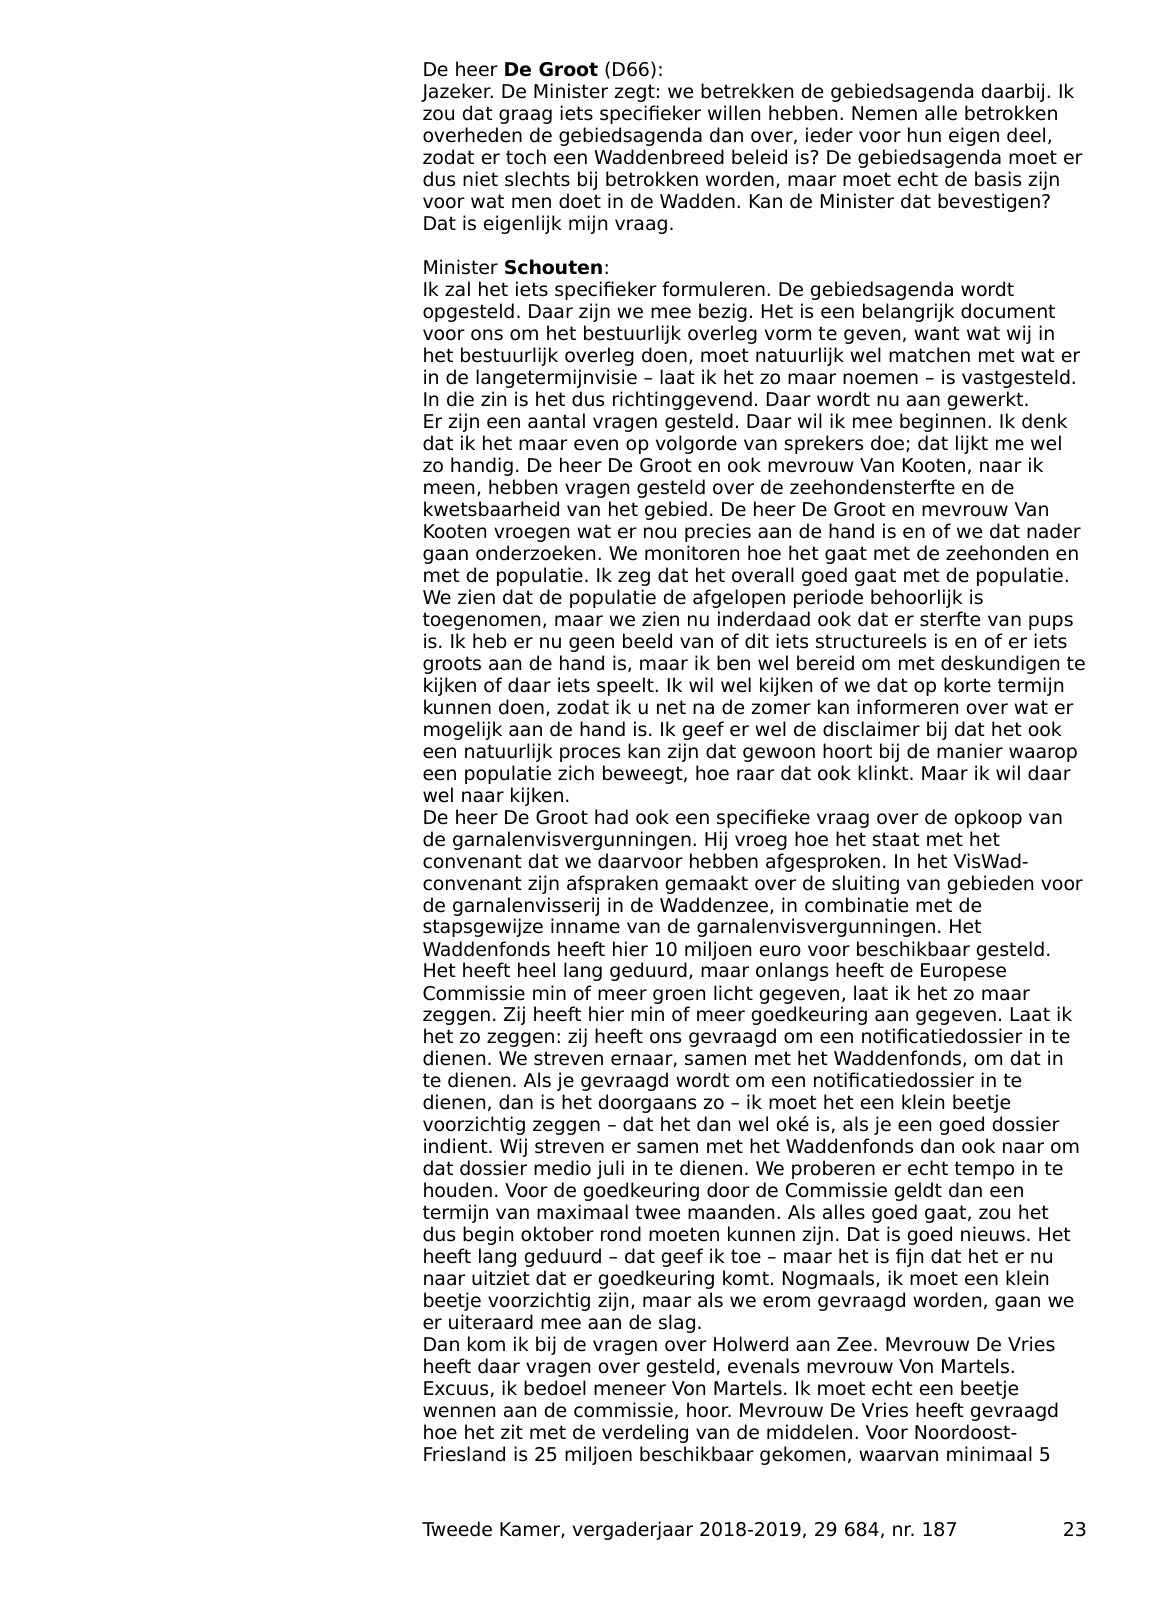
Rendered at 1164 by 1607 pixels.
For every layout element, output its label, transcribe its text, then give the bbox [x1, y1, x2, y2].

text Er zijn een aantal vragen gesteld. Daar wil ik mee beginnen. Ik denk dat ik het maar even op volgorde van sprekers doe; dat lijkt me wel zo handig. De heer De Groot en ook mevrouw Van Kooten, naar ik meen, hebben vragen gesteld over de zeehondensterfte en de kwetsbaarheid van het gebied. De heer De Groot en mevrouw Van Kooten vroegen wat er nou precies aan de hand is en of we dat nader gaan onderzoeken. We monitoren hoe het gaat met de zeehonden en met de populatie. Ik zeg dat het overall goed gaat met de populatie. We zien dat de populatie de afgelopen periode behoorlijk is toegenomen, maar we zien nu inderdaad ook dat er sterfte van pups is. Ik heb er nu geen beeld van of dit iets structureels is en of er iets groots aan de hand is, maar ik ben wel bereid om met deskundigen te kijken of daar iets speelt. Ik wil wel kijken of we dat op korte termijn kunnen doen, zodat ik u net na de zomer kan informeren over wat er mogelijk aan de hand is. Ik geef er wel de disclaimer bij dat het ook een natuurlijk proces kan zijn dat gewoon hoort bij de manier waarop een populatie zich beweegt, hoe raar dat ook klinkt. Maar ik wil daar wel naar kijken. [422, 411, 1087, 807]
text De heer De Groot (D66): [422, 59, 1087, 81]
text Minister Schouten: [422, 257, 1087, 279]
text Dan kom ik bij de vragen over Holwerd aan Zee. Mevrouw De Vries heeft daar vragen over gesteld, evenals mevrouw Von Martels. Excuus, ik bedoel meneer Von Martels. Ik moet echt een beetje wennen aan de commissie, hoor. Mevrouw De Vries heeft gevraagd hoe het zit met de verdeling van de middelen. Voor Noordoost-Friesland is 25 miljoen beschikbaar gekomen, waarvan minimaal 5 [422, 1334, 1087, 1466]
text Ik zal het iets specifieker formuleren. De gebiedsagenda wordt opgesteld. Daar zijn we mee bezig. Het is een belangrijk document voor ons om het bestuurlijk overleg vorm te geven, want wat wij in het bestuurlijk overleg doen, moet natuurlijk wel matchen met wat er in de langetermijnvisie – laat ik het zo maar noemen – is vastgesteld. In die zin is het dus richtinggevend. Daar wordt nu aan gewerkt. [422, 279, 1087, 411]
text Jazeker. De Minister zegt: we betrekken de gebiedsagenda daarbij. Ik zou dat graag iets specifieker willen hebben. Nemen alle betrokken overheden de gebiedsagenda dan over, ieder voor hun eigen deel, zodat er toch een Waddenbreed beleid is? De gebiedsagenda moet er dus niet slechts bij betrokken worden, maar moet echt de basis zijn voor wat men doet in de Wadden. Kan de Minister dat bevestigen? Dat is eigenlijk mijn vraag. [422, 81, 1087, 235]
text De heer De Groot had ook een specifieke vraag over de opkoop van de garnalenvisvergunningen. Hij vroeg hoe het staat met het convenant dat we daarvoor hebben afgesproken. In het VisWad-convenant zijn afspraken gemaakt over de sluiting van gebieden voor de garnalenvisserij in de Waddenzee, in combinatie met de stapsgewijze inname van de garnalenvisvergunningen. Het Waddenfonds heeft hier 10 miljoen euro voor beschikbaar gesteld. Het heeft heel lang geduurd, maar onlangs heeft de Europese Commissie min of meer groen licht gegeven, laat ik het zo maar zeggen. Zij heeft hier min of meer goedkeuring aan gegeven. Laat ik het zo zeggen: zij heeft ons gevraagd om een notificatiedossier in te dienen. We streven ernaar, samen met het Waddenfonds, om dat in te dienen. Als je gevraagd wordt om een notificatiedossier in te dienen, dan is het doorgaans zo – ik moet het een klein beetje voorzichtig zeggen – dat het dan wel oké is, als je een goed dossier indient. Wij streven er samen met het Waddenfonds dan ook naar om dat dossier medio juli in te dienen. We proberen er echt tempo in te houden. Voor de goedkeuring door de Commissie geldt dan een termijn van maximaal twee maanden. Als alles goed gaat, zou het dus begin oktober rond moeten kunnen zijn. Dat is goed nieuws. Het heeft lang geduurd – dat geef ik toe – maar het is fijn dat het er nu naar uitziet dat er goedkeuring komt. Nogmaals, ik moet een klein beetje voorzichtig zijn, maar als we erom gevraagd worden, gaan we er uiteraard mee aan de slag. [422, 807, 1087, 1334]
